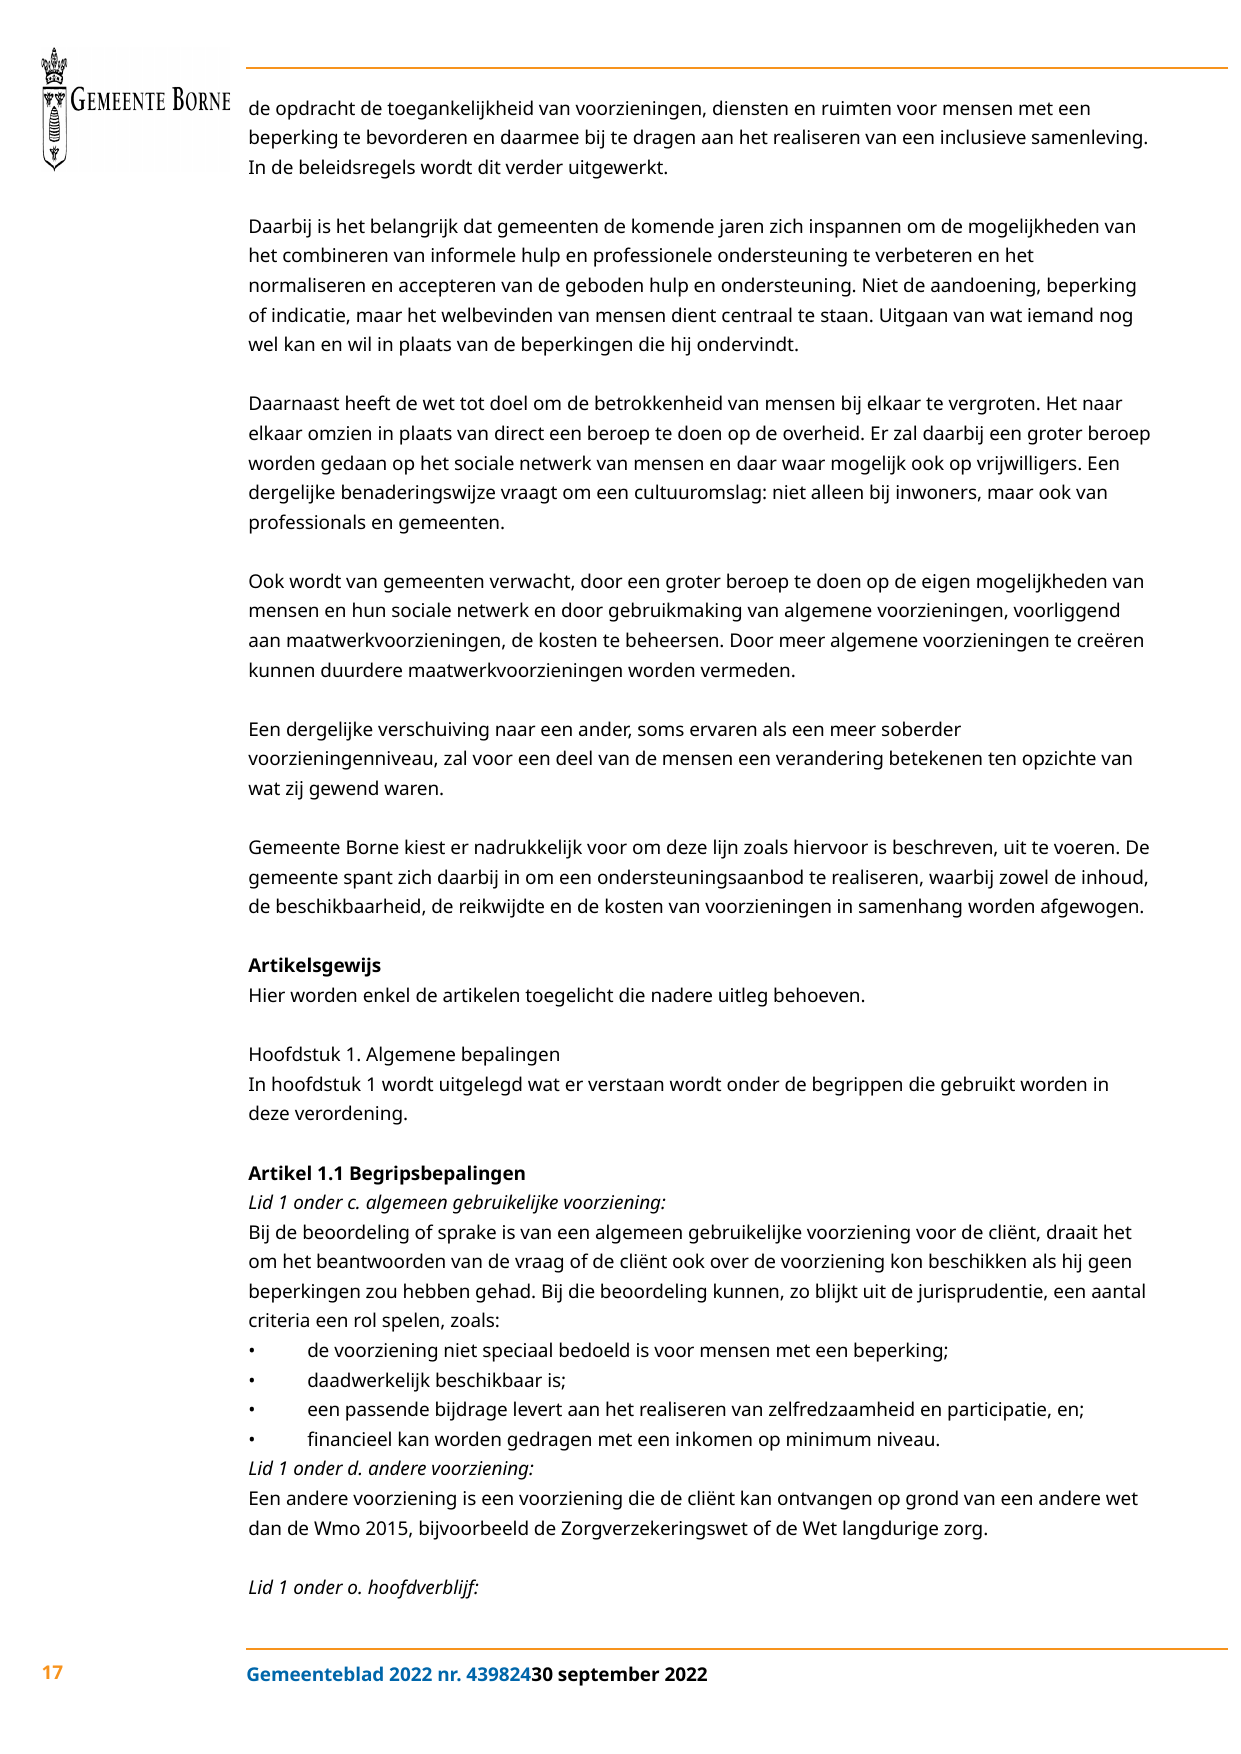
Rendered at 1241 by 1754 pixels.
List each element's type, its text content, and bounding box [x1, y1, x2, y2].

text Hoofdstuk 1. Algemene bepalingen [248, 1041, 1152, 1067]
text Artikel 1.1 Begripsbepalingen [248, 1160, 1152, 1186]
list daadwerkelijk beschikbaar is; [248, 1367, 1152, 1393]
text Ook wordt van gemeenten verwacht, door een groter beroep te doen op de eigen mogelijkheden van mensen en hun sociale netwerk en door gebruikmaking van algemene voorzieningen, voorliggend aan maatwerkvoorzieningen, de kosten te beheersen. Door meer algemene voorzieningen te creëren kunnen duurdere maatwerkvoorzieningen worden vermeden. [248, 568, 1152, 683]
text Daarbij is het belangrijk dat gemeenten de komende jaren zich inspannen om de mogelijkheden van het combineren van informele hulp en professionele ondersteuning te verbeteren en het normaliseren en accepteren van de geboden hulp en ondersteuning. Niet de aandoening, beperking of indicatie, maar het welbevinden van mensen dient centraal te staan. Uitgaan van wat iemand nog wel kan en wil in plaats van de beperkingen die hij ondervindt. [248, 213, 1152, 357]
text Hier worden enkel de artikelen toegelicht die nadere uitleg behoeven. [248, 982, 1152, 1008]
picture [41, 47, 231, 172]
text Artikelsgewijs [248, 953, 1152, 978]
text Daarnaast heeft de wet tot doel om de betrokkenheid van mensen bij elkaar te vergroten. Het naar elkaar omzien in plaats van direct een beroep te doen op de overheid. Er zal daarbij een groter beroep worden gedaan op het sociale netwerk van mensen en daar waar mogelijk ook op vrijwilligers. Een dergelijke benaderingswijze vraagt om een cultuuromslag: niet alleen bij inwoners, maar ook van professionals en gemeenten. [248, 391, 1152, 535]
text Lid 1 onder c. algemeen gebruikelijke voorziening: [248, 1189, 1152, 1215]
text Een dergelijke verschuiving naar een ander, soms ervaren als een meer soberder voorzieningenniveau, zal voor een deel van de mensen een verandering betekenen ten opzichte van wat zij gewend waren. [248, 716, 1152, 801]
text Lid 1 onder d. andere voorziening: [248, 1456, 1152, 1481]
list financieel kan worden gedragen met een inkomen op minimum niveau. [248, 1426, 1152, 1452]
text In hoofdstuk 1 wordt uitgelegd wat er verstaan wordt onder de begrippen die gebruikt worden in deze verordening. [248, 1071, 1152, 1126]
list een passende bijdrage levert aan het realiseren van zelfredzaamheid en participatie, en; [248, 1396, 1152, 1422]
text Lid 1 onder o. hoofdverblijf: [248, 1574, 1152, 1600]
text Een andere voorziening is een voorziening die de cliënt kan ontvangen op grond van een andere wet dan de Wmo 2015, bijvoorbeeld de Zorgverzekeringswet of de Wet langdurige zorg. [248, 1485, 1152, 1541]
text Gemeente Borne kiest er nadrukkelijk voor om deze lijn zoals hiervoor is beschreven, uit te voeren. De gemeente spant zich daarbij in om een ondersteuningsaanbod te realiseren, waarbij zowel de inhoud, de beschikbaarheid, de reikwijdte en de kosten van voorzieningen in samenhang worden afgewogen. [248, 834, 1152, 919]
text de opdracht de toegankelijkheid van voorzieningen, diensten en ruimten voor mensen met een beperking te bevorderen en daarmee bij te dragen aan het realiseren van een inclusieve samenleving. In de beleidsregels wordt dit verder uitgewerkt. [248, 95, 1152, 180]
list de voorziening niet speciaal bedoeld is voor mensen met een beperking; [248, 1337, 1152, 1363]
text Bij de beoordeling of sprake is van een algemeen gebruikelijke voorziening voor de cliënt, draait het om het beantwoorden van de vraag of de cliënt ook over de voorziening kon beschikken als hij geen beperkingen zou hebben gehad. Bij die beoordeling kunnen, zo blijkt uit de jurisprudentie, een aantal criteria een rol spelen, zoals: [248, 1219, 1152, 1333]
